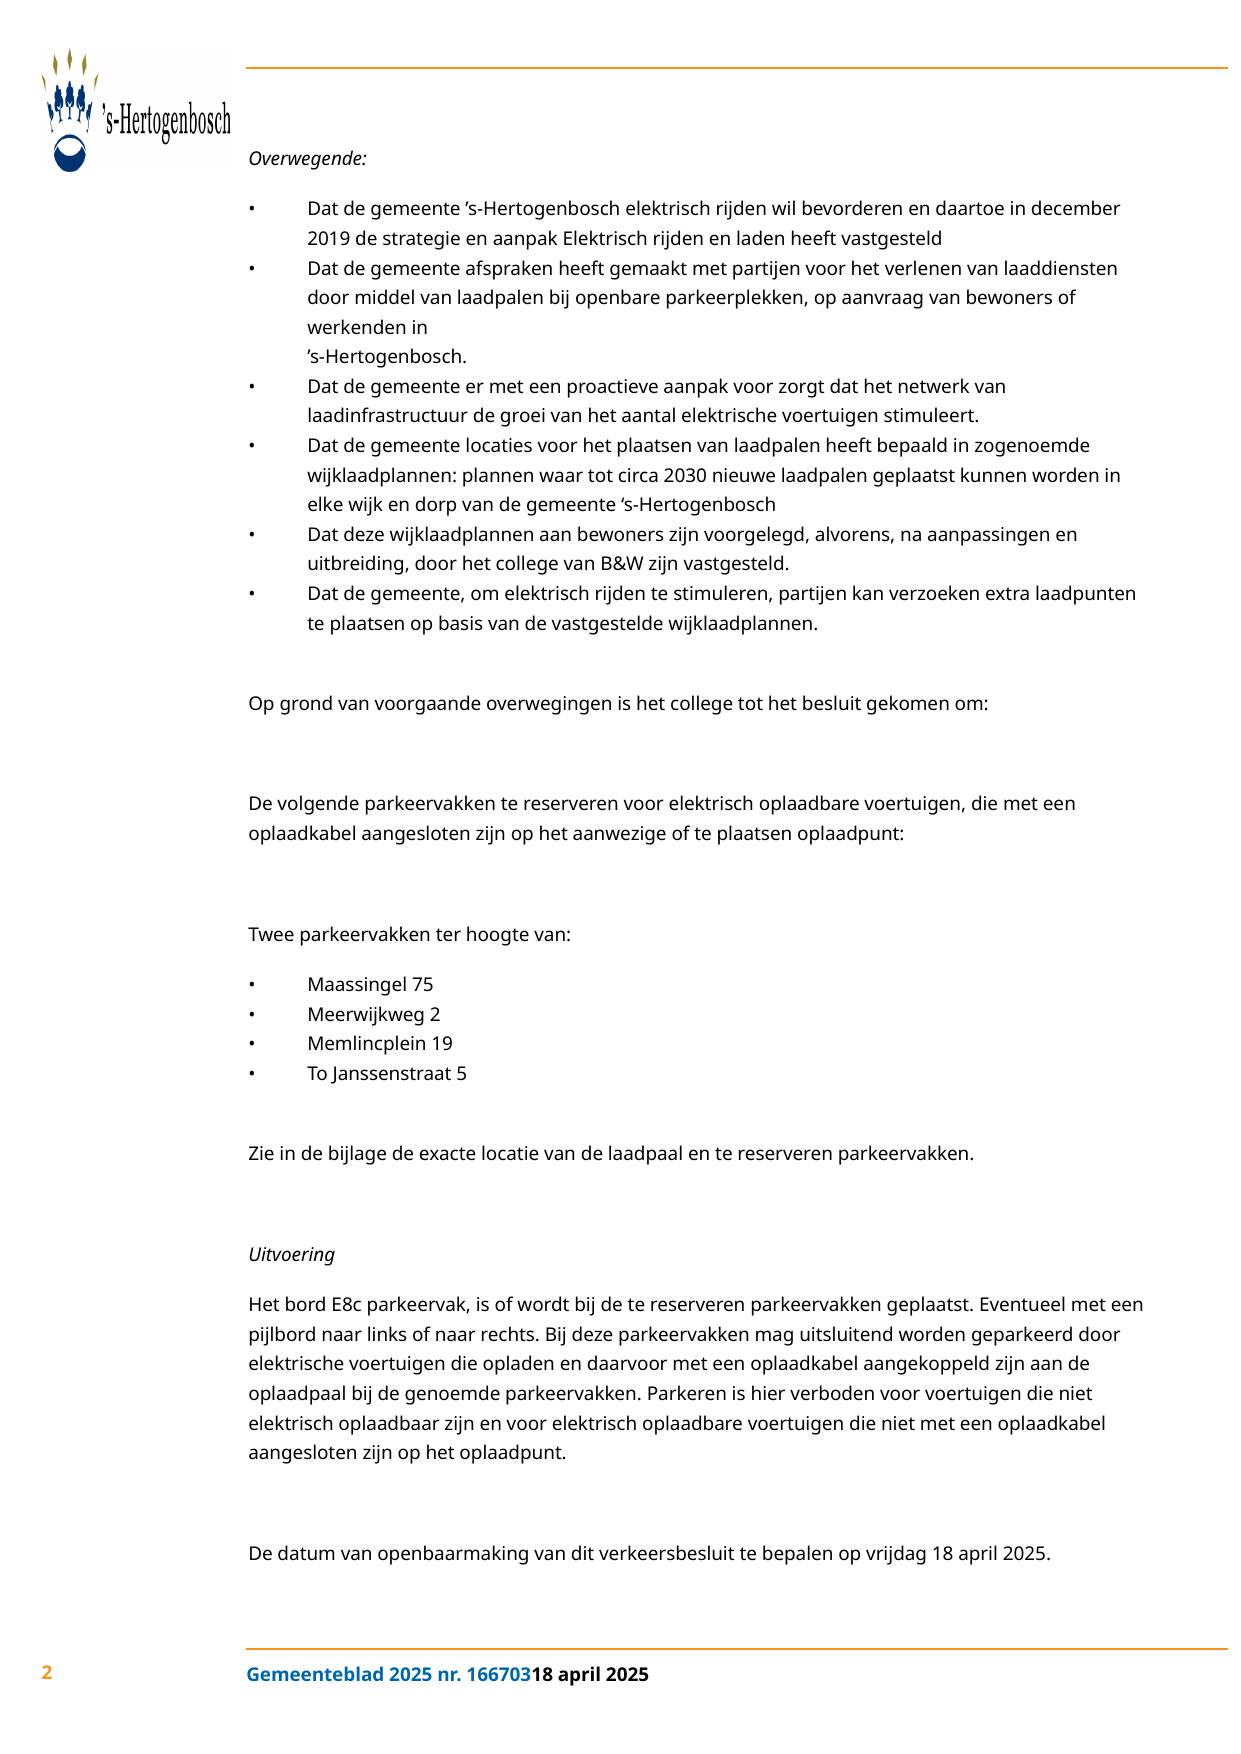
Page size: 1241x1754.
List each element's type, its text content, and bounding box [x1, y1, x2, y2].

text Uitvoering [248, 1241, 1152, 1267]
list Dat de gemeente ’s-Hertogenbosch elektrisch rijden wil bevorderen en daartoe in december 2019 de strategie en aanpak Elektrisch rijden en laden heeft vastgesteld [248, 196, 1152, 251]
list To Janssenstraat 5 [248, 1060, 1152, 1086]
text De volgende parkeervakken te reserveren voor elektrisch oplaadbare voertuigen, die met een oplaadkabel aangesloten zijn op het aanwezige of te plaatsen oplaadpunt: [248, 791, 1152, 846]
list Maassingel 75 [248, 971, 1152, 997]
text Zie in de bijlage de exacte locatie van de laadpaal en te reserveren parkeervakken. [248, 1140, 1152, 1166]
text Op grond van voorgaande overwegingen is het college tot het besluit gekomen om: [248, 690, 1152, 716]
text De datum van openbaarmaking van dit verkeersbesluit te bepalen op vrijdag 18 april 2025. [248, 1540, 1152, 1566]
text Overwegende: [248, 145, 1152, 171]
text Twee parkeervakken ter hoogte van: [248, 921, 1152, 947]
picture [41, 47, 231, 172]
list Dat de gemeente locaties voor het plaatsen van laadpalen heeft bepaald in zogenoemde wijklaadplannen: plannen waar tot circa 2030 nieuwe laadpalen geplaatst kunnen worden in elke wijk en dorp van de gemeente ‘s-Hertogenbosch [248, 432, 1152, 517]
list Meerwijkweg 2 [248, 1001, 1152, 1027]
list Dat deze wijklaadplannen aan bewoners zijn voorgelegd, alvorens, na aanpassingen en uitbreiding, door het college van B&W zijn vastgesteld. [248, 521, 1152, 576]
list Memlincplein 19 [248, 1031, 1152, 1056]
list Dat de gemeente, om elektrisch rijden te stimuleren, partijen kan verzoeken extra laadpunten te plaatsen op basis van de vastgestelde wijklaadplannen. [248, 580, 1152, 636]
list ’s-Hertogenbosch. [248, 343, 1152, 369]
text Het bord E8c parkeervak, is of wordt bij de te reserveren parkeervakken geplaatst. Eventueel met een pijlbord naar links of naar rechts. Bij deze parkeervakken mag uitsluitend worden geparkeerd door elektrische voertuigen die opladen en daarvoor met een oplaadkabel aangekoppeld zijn aan de oplaadpaal bij de genoemde parkeervakken. Parkeren is hier verboden voor voertuigen die niet elektrisch oplaadbaar zijn en voor elektrisch oplaadbare voertuigen die niet met een oplaadkabel aangesloten zijn op het oplaadpunt. [248, 1291, 1152, 1465]
list Dat de gemeente er met een proactieve aanpak voor zorgt dat het netwerk van laadinfrastructuur de groei van het aantal elektrische voertuigen stimuleert. [248, 373, 1152, 428]
list Dat de gemeente afspraken heeft gemaakt met partijen voor het verlenen van laaddiensten door middel van laadpalen bij openbare parkeerplekken, op aanvraag van bewoners of werkenden in [248, 255, 1152, 340]
